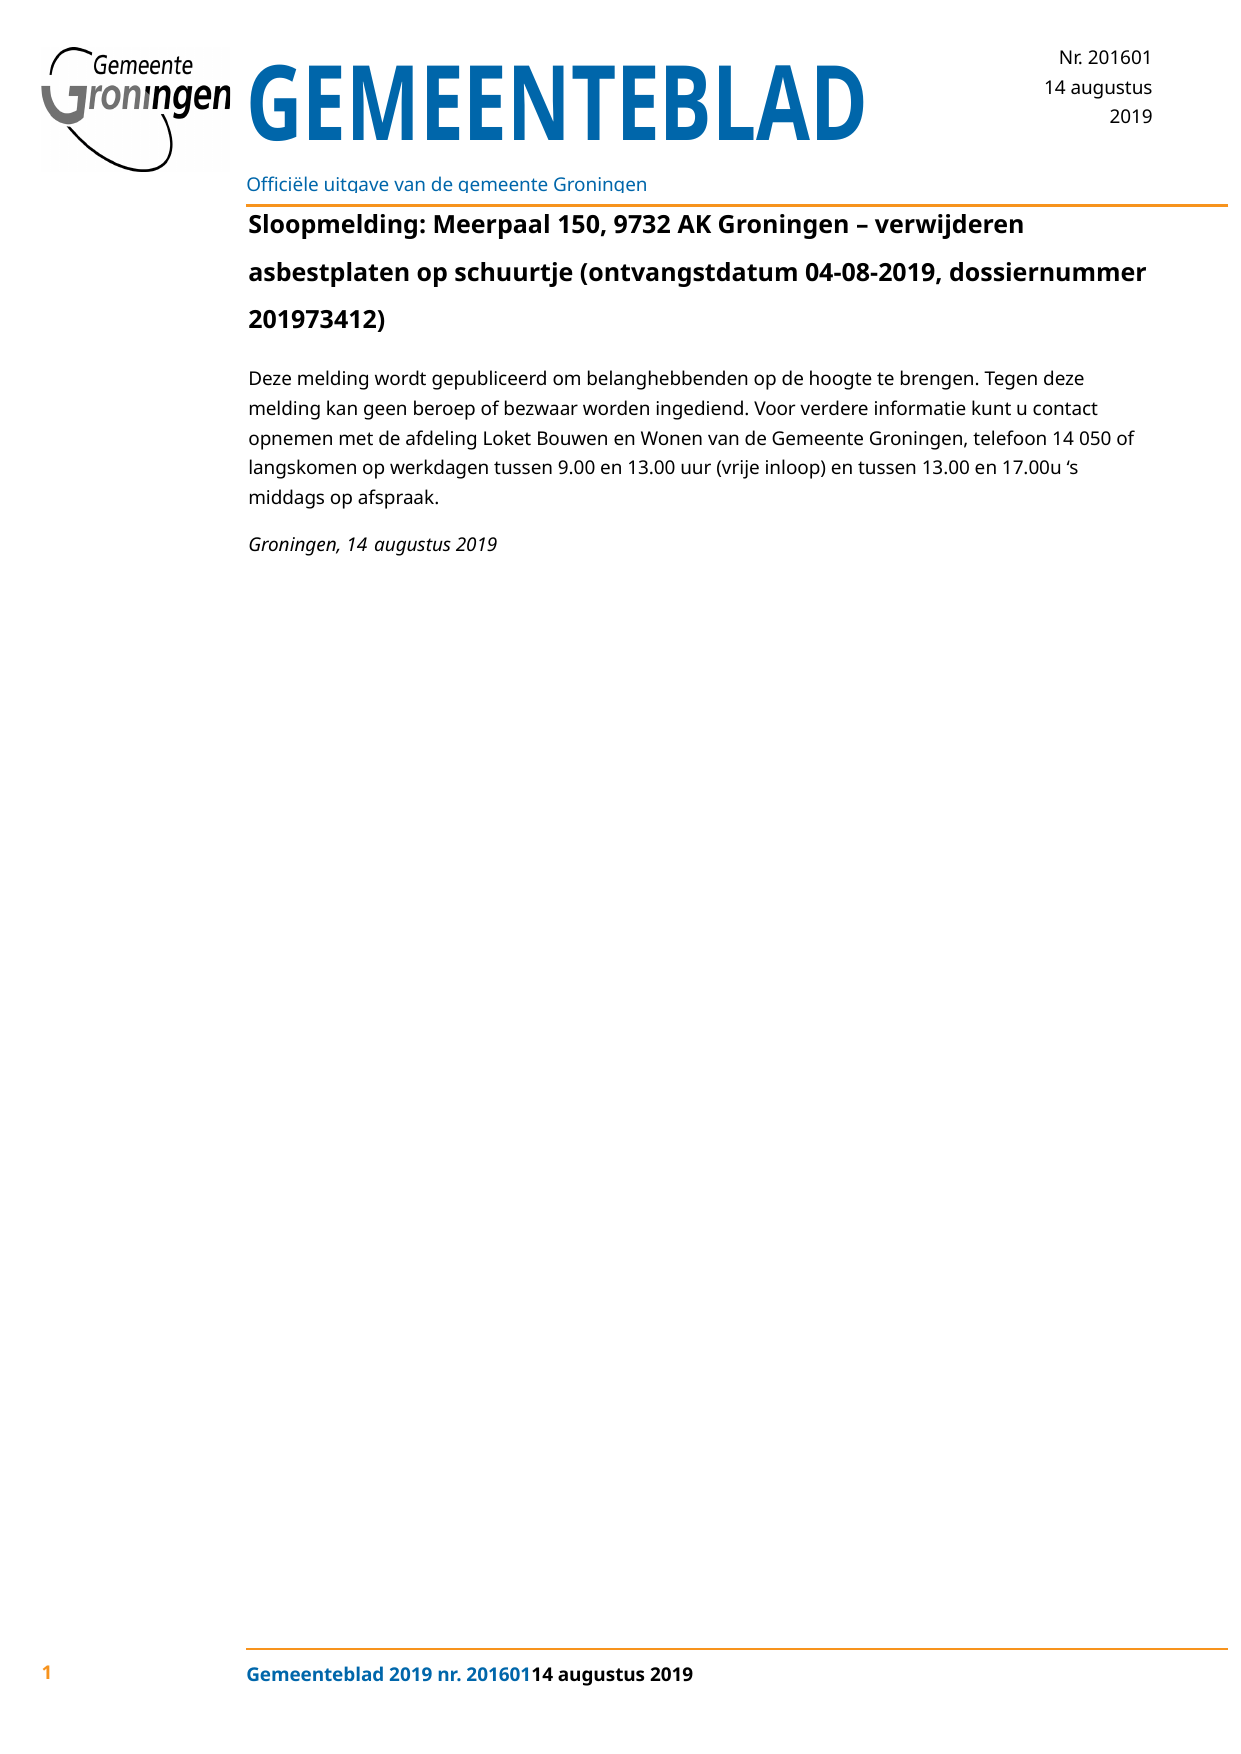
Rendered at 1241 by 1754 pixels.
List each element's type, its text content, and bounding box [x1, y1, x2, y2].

text Groningen, 14 augustus 2019 [248, 532, 1152, 557]
picture [41, 47, 231, 172]
text Sloopmelding: Meerpaal 150, 9732 AK Groningen – verwijderen asbestplaten op schuurtje (ontvangstdatum 04-08-2019, dossiernummer 201973412) [248, 207, 1152, 336]
text Deze melding wordt gepubliceerd om belanghebbenden op de hoogte te brengen. Tegen deze melding kan geen beroep of bezwaar worden ingediend. Voor verdere informatie kunt u contact opnemen met de afdeling Loket Bouwen en Wonen van de Gemeente Groningen, telefoon 14 050 of langskomen op werkdagen tussen 9.00 en 13.00 uur (vrije inloop) en tussen 13.00 en 17.00u ‘s middags op afspraak. [248, 366, 1152, 509]
